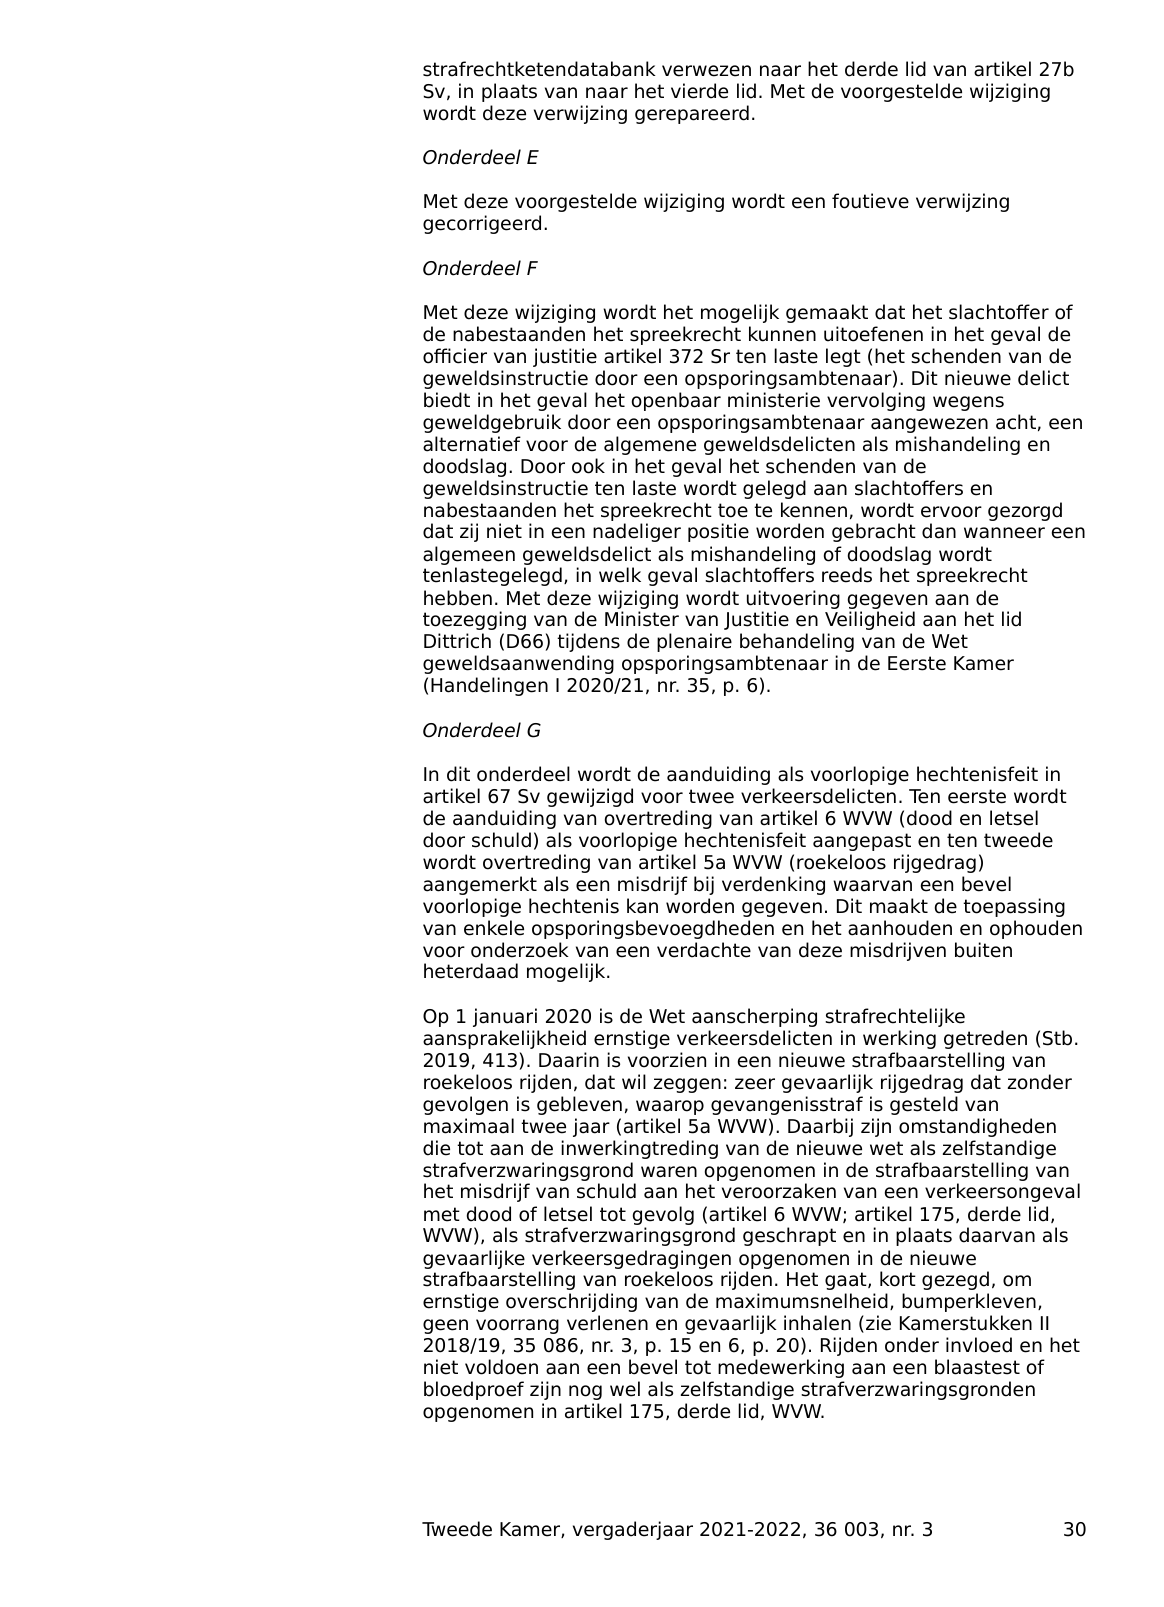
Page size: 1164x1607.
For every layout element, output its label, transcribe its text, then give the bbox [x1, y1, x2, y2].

text Met deze voorgestelde wijziging wordt een foutieve verwijzing gecorrigeerd. [422, 191, 1087, 235]
subtitle Onderdeel F [422, 257, 1087, 279]
text Op 1 januari 2020 is de Wet aanscherping strafrechtelijke aansprakelijkheid ernstige verkeersdelicten in werking getreden (Stb. 2019, 413). Daarin is voorzien in een nieuwe strafbaarstelling van roekeloos rijden, dat wil zeggen: zeer gevaarlijk rijgedrag dat zonder gevolgen is gebleven, waarop gevangenisstraf is gesteld van maximaal twee jaar (artikel 5a WVW). Daarbij zijn omstandigheden die tot aan de inwerkingtreding van de nieuwe wet als zelfstandige strafverzwaringsgrond waren opgenomen in de strafbaarstelling van het misdrijf van schuld aan het veroorzaken van een verkeersongeval met dood of letsel tot gevolg (artikel 6 WVW; artikel 175, derde lid, WVW), als strafverzwaringsgrond geschrapt en in plaats daarvan als gevaarlijke verkeersgedragingen opgenomen in de nieuwe strafbaarstelling van roekeloos rijden. Het gaat, kort gezegd, om ernstige overschrijding van de maximumsnelheid, bumperkleven, geen voorrang verlenen en gevaarlijk inhalen (zie Kamerstukken II 2018/19, 35 086, nr. 3, p. 15 en 6, p. 20). Rijden onder invloed en het niet voldoen aan een bevel tot medewerking aan een blaastest of bloedproef zijn nog wel als zelfstandige strafverzwaringsgronden opgenomen in artikel 175, derde lid, WVW. [422, 1006, 1087, 1423]
subtitle Onderdeel G [422, 719, 1087, 741]
text strafrechtketendatabank verwezen naar het derde lid van artikel 27b Sv, in plaats van naar het vierde lid. Met de voorgestelde wijziging wordt deze verwijzing gerepareerd. [422, 59, 1087, 125]
subtitle Onderdeel E [422, 147, 1087, 169]
text In dit onderdeel wordt de aanduiding als voorlopige hechtenisfeit in artikel 67 Sv gewijzigd voor twee verkeersdelicten. Ten eerste wordt de aanduiding van overtreding van artikel 6 WVW (dood en letsel door schuld) als voorlopige hechtenisfeit aangepast en ten tweede wordt overtreding van artikel 5a WVW (roekeloos rijgedrag) aangemerkt als een misdrijf bij verdenking waarvan een bevel voorlopige hechtenis kan worden gegeven. Dit maakt de toepassing van enkele opsporingsbevoegdheden en het aanhouden en ophouden voor onderzoek van een verdachte van deze misdrijven buiten heterdaad mogelijk. [422, 764, 1087, 983]
text Met deze wijziging wordt het mogelijk gemaakt dat het slachtoffer of de nabestaanden het spreekrecht kunnen uitoefenen in het geval de officier van justitie artikel 372 Sr ten laste legt (het schenden van de geweldsinstructie door een opsporingsambtenaar). Dit nieuwe delict biedt in het geval het openbaar ministerie vervolging wegens geweldgebruik door een opsporingsambtenaar aangewezen acht, een alternatief voor de algemene geweldsdelicten als mishandeling en doodslag. Door ook in het geval het schenden van de geweldsinstructie ten laste wordt gelegd aan slachtoffers en nabestaanden het spreekrecht toe te kennen, wordt ervoor gezorgd dat zij niet in een nadeliger positie worden gebracht dan wanneer een algemeen geweldsdelict als mishandeling of doodslag wordt tenlastegelegd, in welk geval slachtoffers reeds het spreekrecht hebben. Met deze wijziging wordt uitvoering gegeven aan de toezegging van de Minister van Justitie en Veiligheid aan het lid Dittrich (D66) tijdens de plenaire behandeling van de Wet geweldsaanwending opsporingsambtenaar in de Eerste Kamer (Handelingen I 2020/21, nr. 35, p. 6). [422, 302, 1087, 697]
